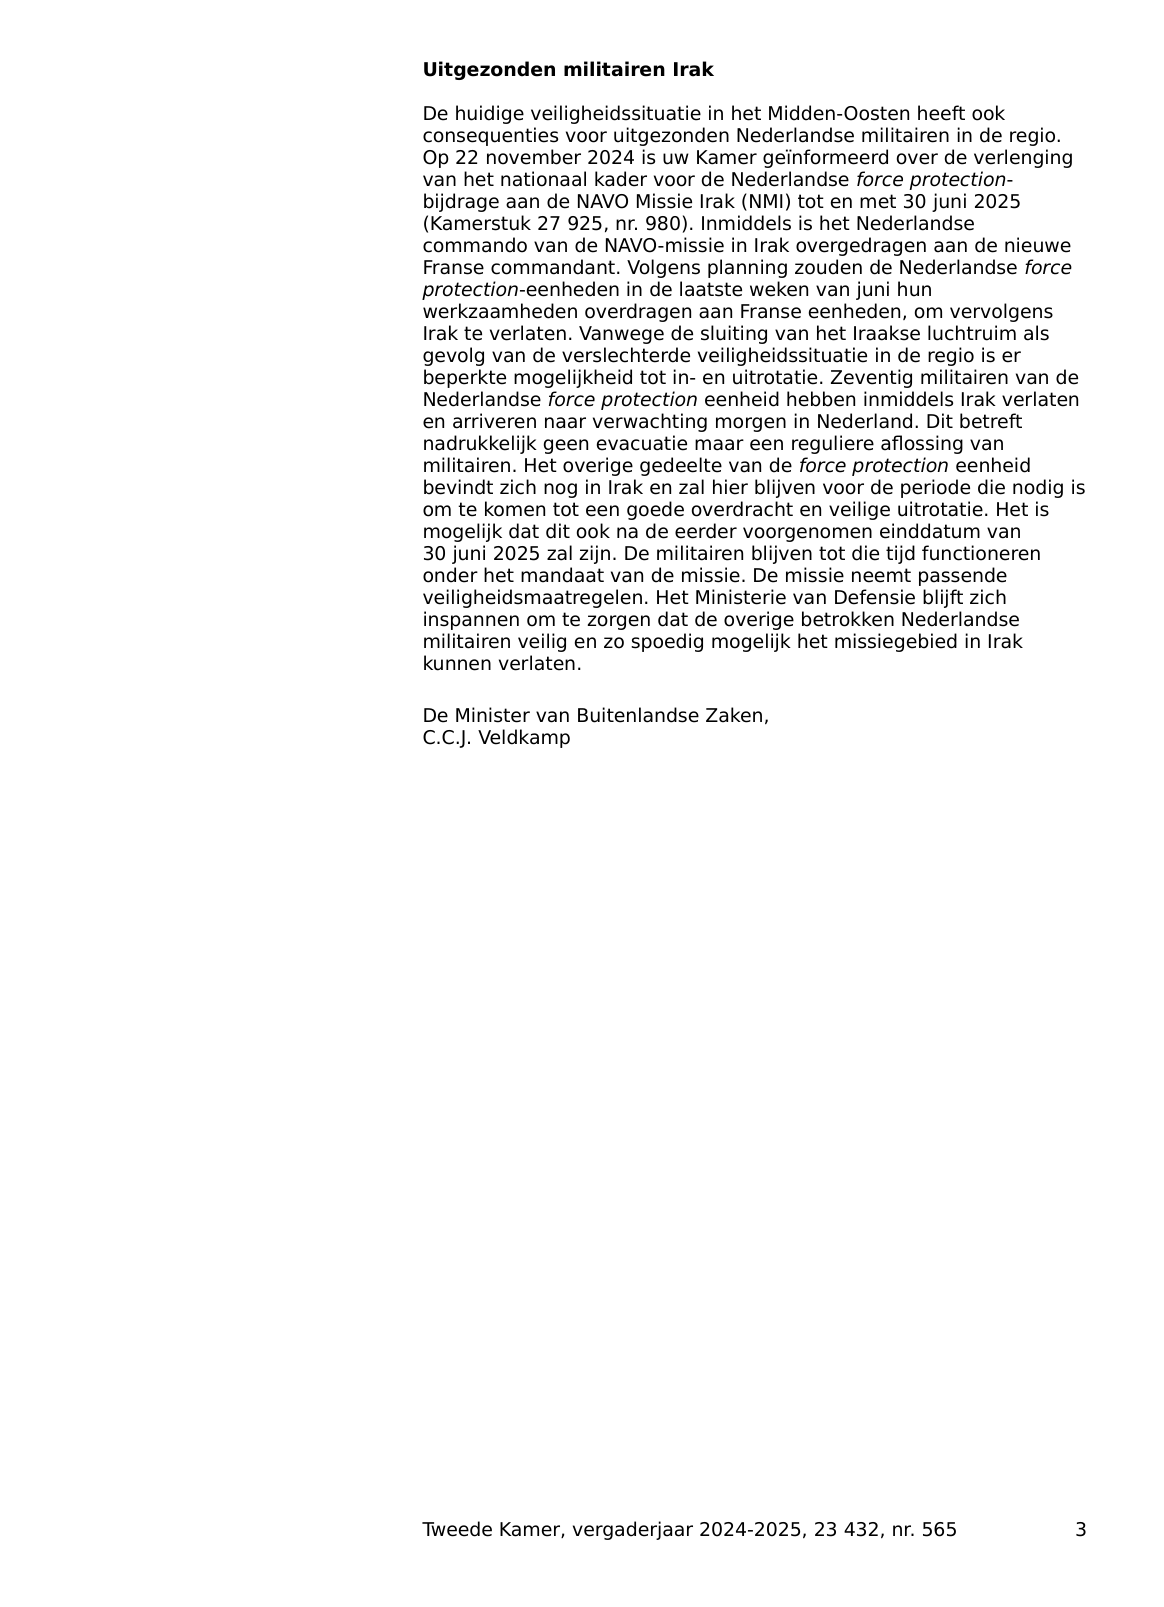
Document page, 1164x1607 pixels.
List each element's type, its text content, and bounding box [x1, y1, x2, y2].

text De huidige veiligheidssituatie in het Midden-Oosten heeft ook consequenties voor uitgezonden Nederlandse militairen in de regio. Op 22 november 2024 is uw Kamer geïnformeerd over de verlenging van het nationaal kader voor de Nederlandse force protection-bijdrage aan de NAVO Missie Irak (NMI) tot en met 30 juni 2025 (Kamerstuk 27 925, nr. 980). Inmiddels is het Nederlandse commando van de NAVO-missie in Irak overgedragen aan de nieuwe Franse commandant. Volgens planning zouden de Nederlandse force protection-eenheden in de laatste weken van juni hun werkzaamheden overdragen aan Franse eenheden, om vervolgens Irak te verlaten. Vanwege de sluiting van het Iraakse luchtruim als gevolg van de verslechterde veiligheidssituatie in de regio is er beperkte mogelijkheid tot in- en uitrotatie. Zeventig militairen van de Nederlandse force protection eenheid hebben inmiddels Irak verlaten en arriveren naar verwachting morgen in Nederland. Dit betreft nadrukkelijk geen evacuatie maar een reguliere aflossing van militairen. Het overige gedeelte van de force protection eenheid bevindt zich nog in Irak en zal hier blijven voor de periode die nodig is om te komen tot een goede overdracht en veilige uitrotatie. Het is mogelijk dat dit ook na de eerder voorgenomen einddatum van 30 juni 2025 zal zijn. De militairen blijven tot die tijd functioneren onder het mandaat van de missie. De missie neemt passende veiligheidsmaatregelen. Het Ministerie van Defensie blijft zich inspannen om te zorgen dat de overige betrokken Nederlandse militairen veilig en zo spoedig mogelijk het missiegebied in Irak kunnen verlaten. [422, 103, 1087, 675]
subtitle Uitgezonden militairen Irak [422, 59, 1087, 81]
text De Minister van Buitenlandse Zaken, C.C.J. Veldkamp [422, 705, 1087, 749]
